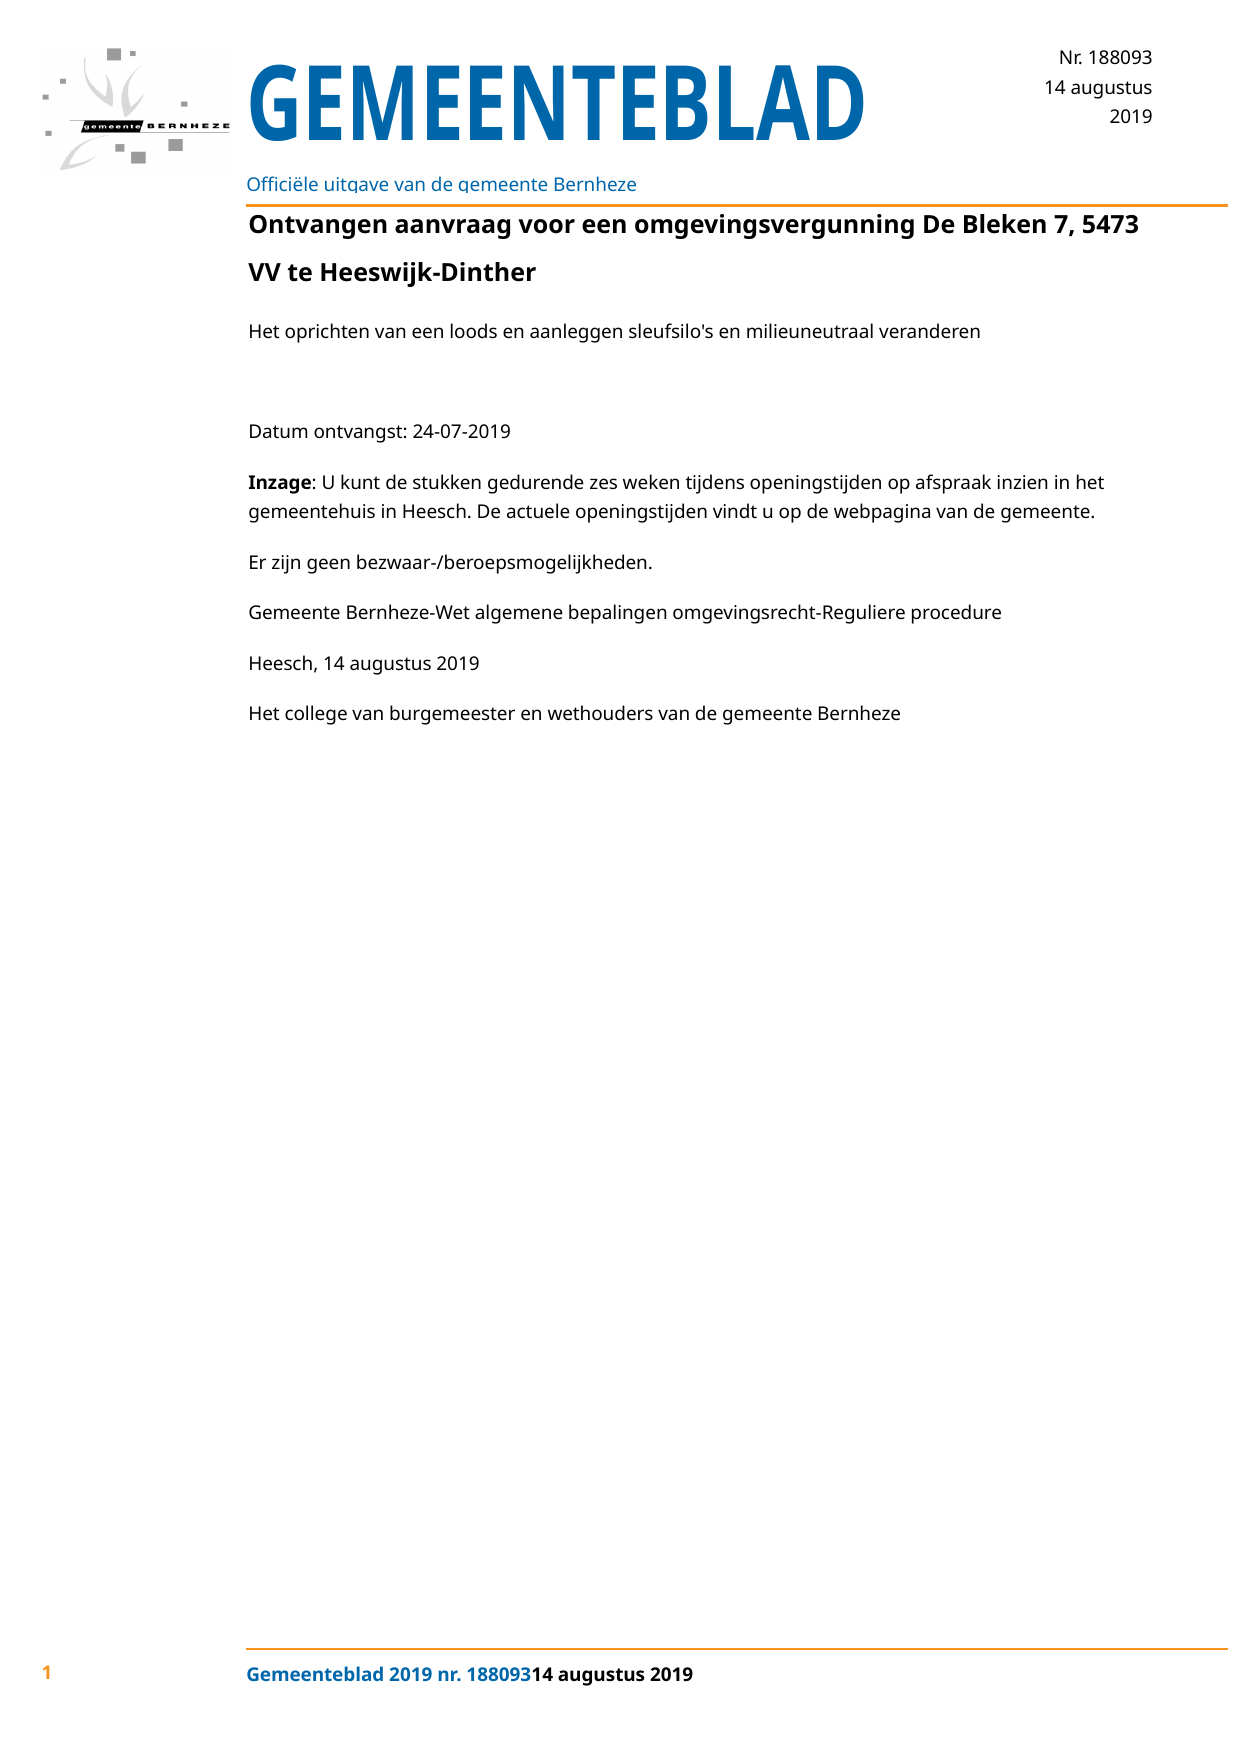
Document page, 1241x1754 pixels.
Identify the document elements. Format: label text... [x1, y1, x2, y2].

text Het oprichten van een loods en aanleggen sleufsilo's en milieuneutraal veranderen [248, 318, 1152, 344]
text Gemeente Bernheze-Wet algemene bepalingen omgevingsrecht-Reguliere procedure [248, 599, 1152, 625]
text Inzage: U kunt de stukken gedurende zes weken tijdens openingstijden op afspraak inzien in het gemeentehuis in Heesch. De actuele openingstijden vindt u op de webpagina van de gemeente. [248, 469, 1152, 524]
text Het college van burgemeester en wethouders van de gemeente Bernheze [248, 700, 1152, 726]
text Er zijn geen bezwaar-/beroepsmogelijkheden. [248, 549, 1152, 575]
text Ontvangen aanvraag voor een omgevingsvergunning De Bleken 7, 5473 VV te Heeswijk-Dinther [248, 207, 1152, 288]
text Datum ontvangst: 24-07-2019 [248, 419, 1152, 444]
text Heesch, 14 augustus 2019 [248, 650, 1152, 676]
picture [41, 47, 231, 172]
